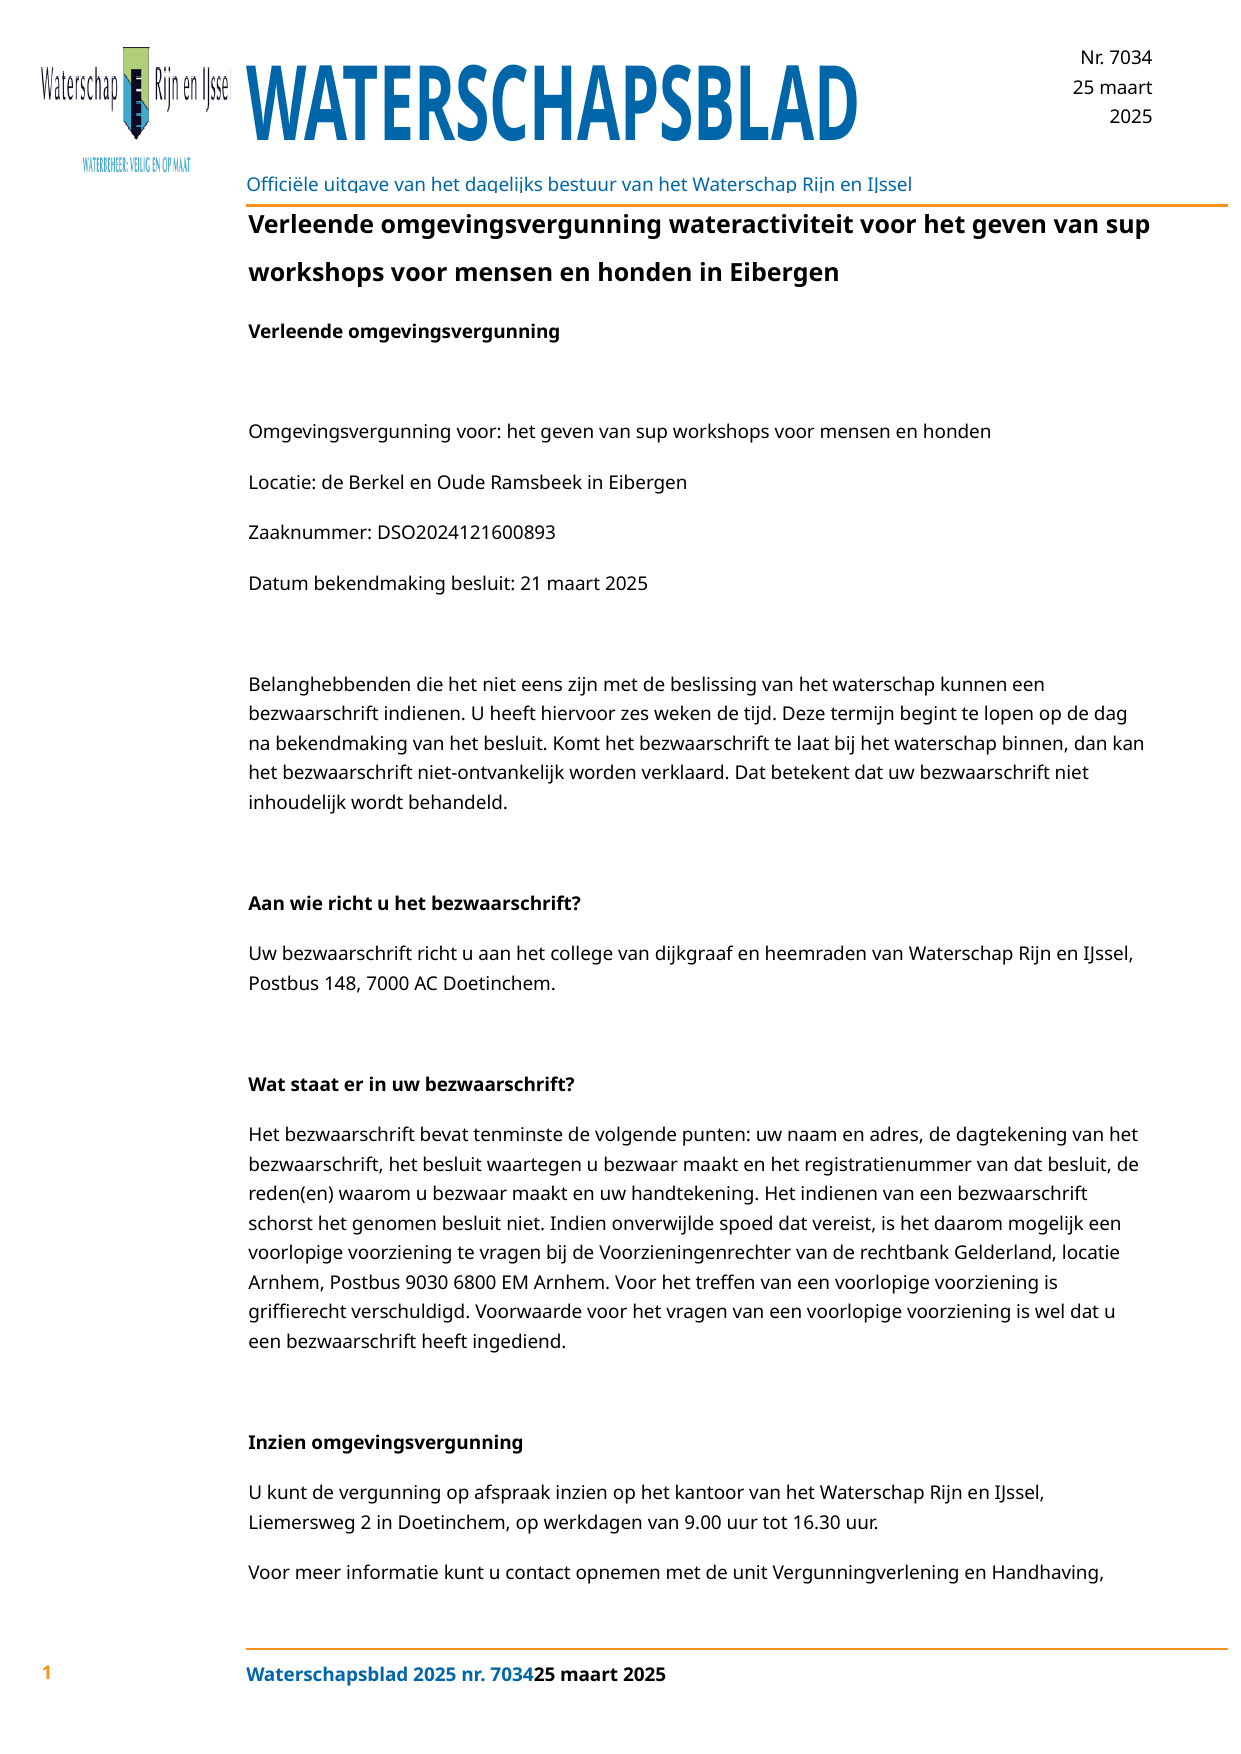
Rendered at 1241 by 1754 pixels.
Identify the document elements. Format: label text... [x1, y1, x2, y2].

text Verleende omgevingsvergunning [248, 318, 1152, 344]
text Inzien omgevingsvergunning [248, 1429, 1152, 1455]
picture [41, 47, 231, 172]
text Het bezwaarschrift bevat tenminste de volgende punten: uw naam en adres, de dagtekening van het bezwaarschrift, het besluit waartegen u bezwaar maakt en het registratienummer van dat besluit, de reden(en) waarom u bezwaar maakt en uw handtekening. Het indienen van een bezwaarschrift schorst het genomen besluit niet. Indien onverwijlde spoed dat vereist, is het daarom mogelijk een voorlopige voorziening te vragen bij de Voorzieningenrechter van de rechtbank Gelderland, locatie Arnhem, Postbus 9030 6800 EM Arnhem. Voor het treffen van een voorlopige voorziening is griffierecht verschuldigd. Voorwaarde voor het vragen van een voorlopige voorziening is wel dat u een bezwaarschrift heeft ingediend. [248, 1121, 1152, 1354]
text Belanghebbenden die het niet eens zijn met de beslissing van het waterschap kunnen een bezwaarschrift indienen. U heeft hiervoor zes weken de tijd. Deze termijn begint te lopen op de dag na bekendmaking van het besluit. Komt het bezwaarschrift te laat bij het waterschap binnen, dan kan het bezwaarschrift niet-ontvankelijk worden verklaard. Dat betekent dat uw bezwaarschrift niet inhoudelijk wordt behandeld. [248, 671, 1152, 815]
text U kunt de vergunning op afspraak inzien op het kantoor van het Waterschap Rijn en IJssel, Liemersweg 2 in Doetinchem, op werkdagen van 9.00 uur tot 16.30 uur. [248, 1479, 1152, 1535]
text Datum bekendmaking besluit: 21 maart 2025 [248, 570, 1152, 596]
text Omgevingsvergunning voor: het geven van sup workshops voor mensen en honden [248, 419, 1152, 444]
text Wat staat er in uw bezwaarschrift? [248, 1071, 1152, 1097]
text Voor meer informatie kunt u contact opnemen met de unit Vergunningverlening en Handhaving, [248, 1559, 1152, 1585]
text Aan wie richt u het bezwaarschrift? [248, 890, 1152, 916]
text Zaaknummer: DSO2024121600893 [248, 519, 1152, 545]
text Locatie: de Berkel en Oude Ramsbeek in Eibergen [248, 469, 1152, 495]
text Verleende omgevingsvergunning wateractiviteit voor het geven van sup workshops voor mensen en honden in Eibergen [248, 207, 1152, 288]
text Uw bezwaarschrift richt u aan het college van dijkgraaf en heemraden van Waterschap Rijn en IJssel, Postbus 148, 7000 AC Doetinchem. [248, 940, 1152, 996]
